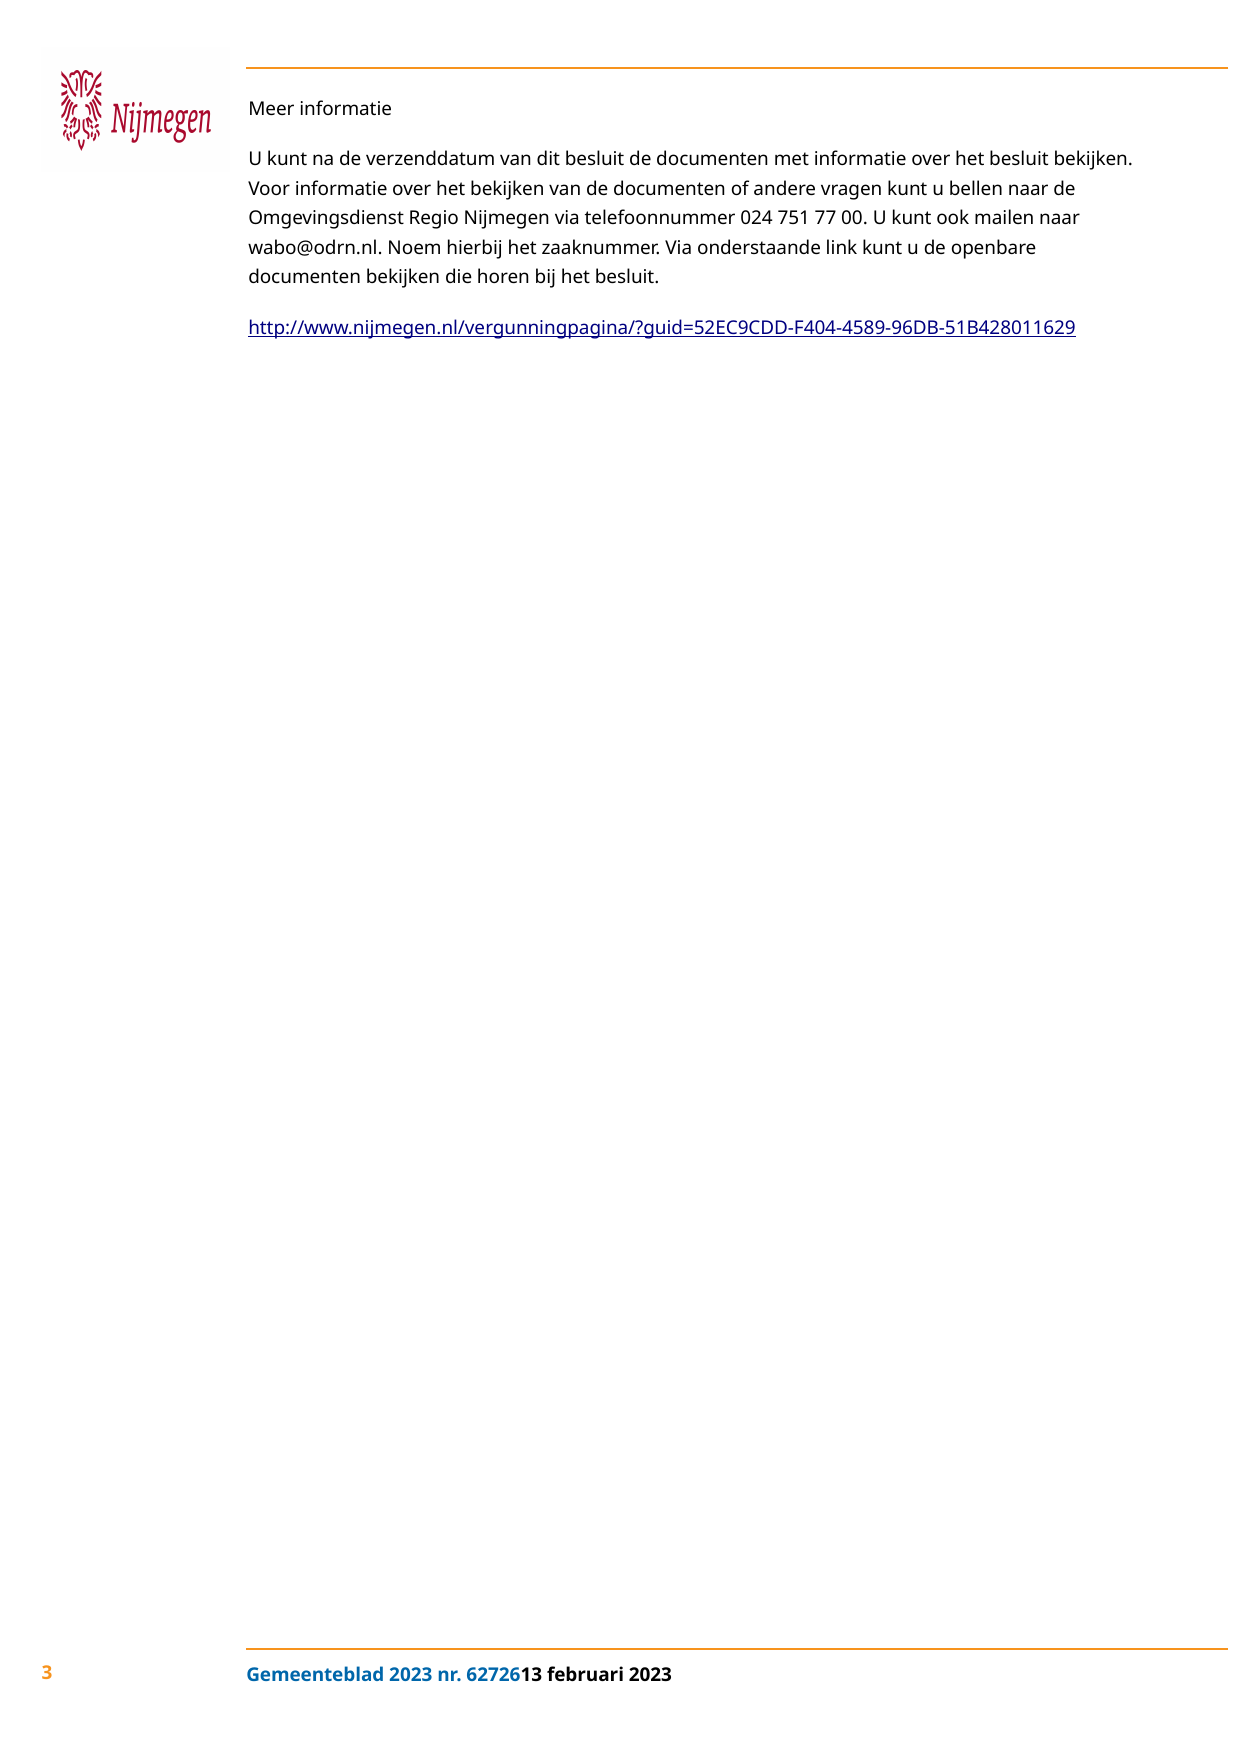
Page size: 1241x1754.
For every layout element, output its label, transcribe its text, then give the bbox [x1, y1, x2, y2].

picture [41, 47, 231, 172]
text http://www.nijmegen.nl/vergunningpagina/?guid=52EC9CDD-F404-4589-96DB-51B428011629 [248, 314, 1152, 340]
text U kunt na de verzenddatum van dit besluit de documenten met informatie over het besluit bekijken. Voor informatie over het bekijken van de documenten of andere vragen kunt u bellen naar de Omgevingsdienst Regio Nijmegen via telefoonnummer 024 751 77 00. U kunt ook mailen naar wabo@odrn.nl. Noem hierbij het zaaknummer. Via onderstaande link kunt u de openbare documenten bekijken die horen bij het besluit. [248, 145, 1152, 289]
text Meer informatie [248, 95, 1152, 121]
